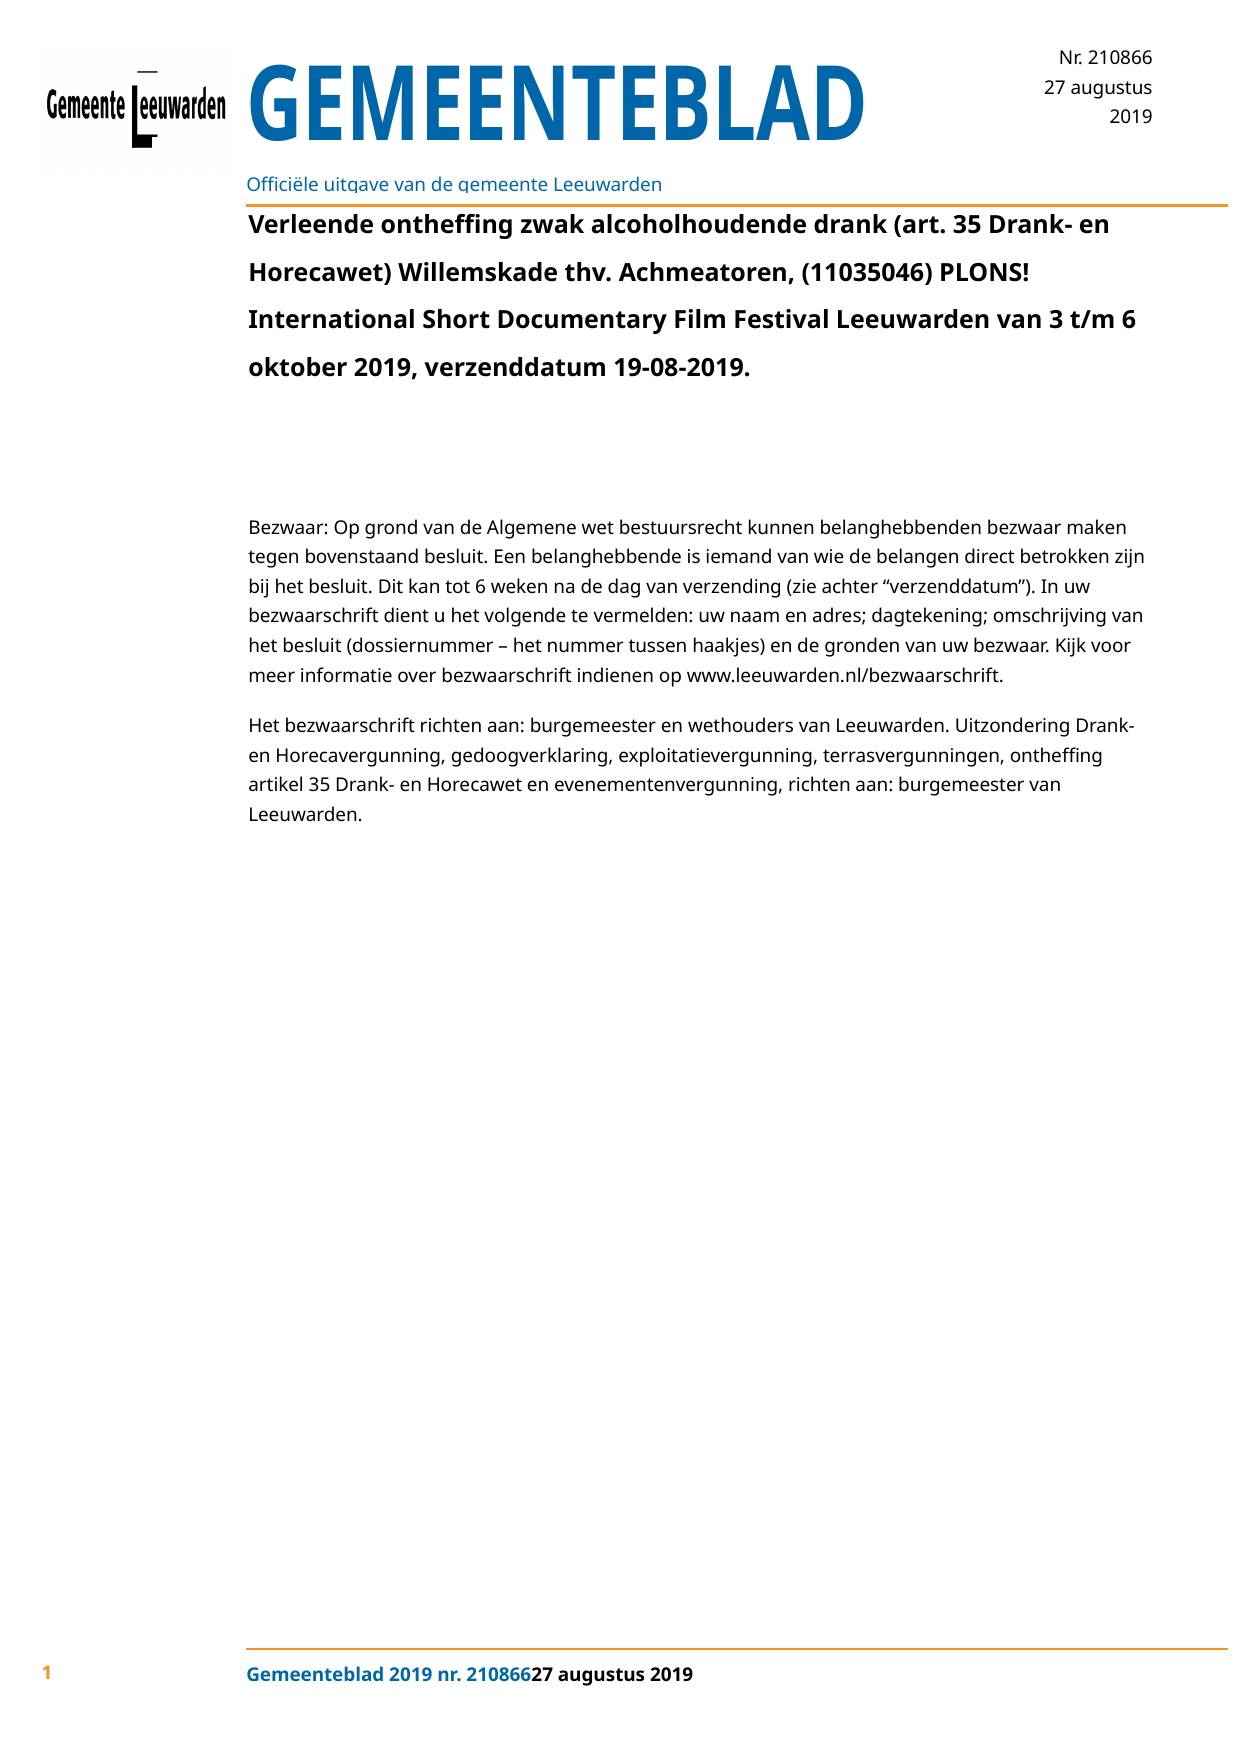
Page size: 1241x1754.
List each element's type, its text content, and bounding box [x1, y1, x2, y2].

text Bezwaar: Op grond van de Algemene wet bestuursrecht kunnen belanghebbenden bezwaar maken tegen bovenstaand besluit. Een belanghebbende is iemand van wie de belangen direct betrokken zijn bij het besluit. Dit kan tot 6 weken na de dag van verzending (zie achter “verzenddatum”). In uw bezwaarschrift dient u het volgende te vermelden: uw naam en adres; dagtekening; omschrijving van het besluit (dossiernummer – het nummer tussen haakjes) en de gronden van uw bezwaar. Kijk voor meer informatie over bezwaarschrift indienen op www.leeuwarden.nl/bezwaarschrift. [248, 514, 1152, 688]
text Het bezwaarschrift richten aan: burgemeester en wethouders van Leeuwarden. Uitzondering Drank- en Horecavergunning, gedoogverklaring, exploitatievergunning, terrasvergunningen, ontheffing artikel 35 Drank- en Horecawet en evenementenvergunning, richten aan: burgemeester van Leeuwarden. [248, 712, 1152, 827]
text Verleende ontheffing zwak alcoholhoudende drank (art. 35 Drank- en Horecawet) Willemskade thv. Achmeatoren, (11035046) PLONS! International Short Documentary Film Festival Leeuwarden van 3 t/m 6 oktober 2019, verzenddatum 19-08-2019. [248, 207, 1152, 384]
picture [41, 47, 231, 172]
